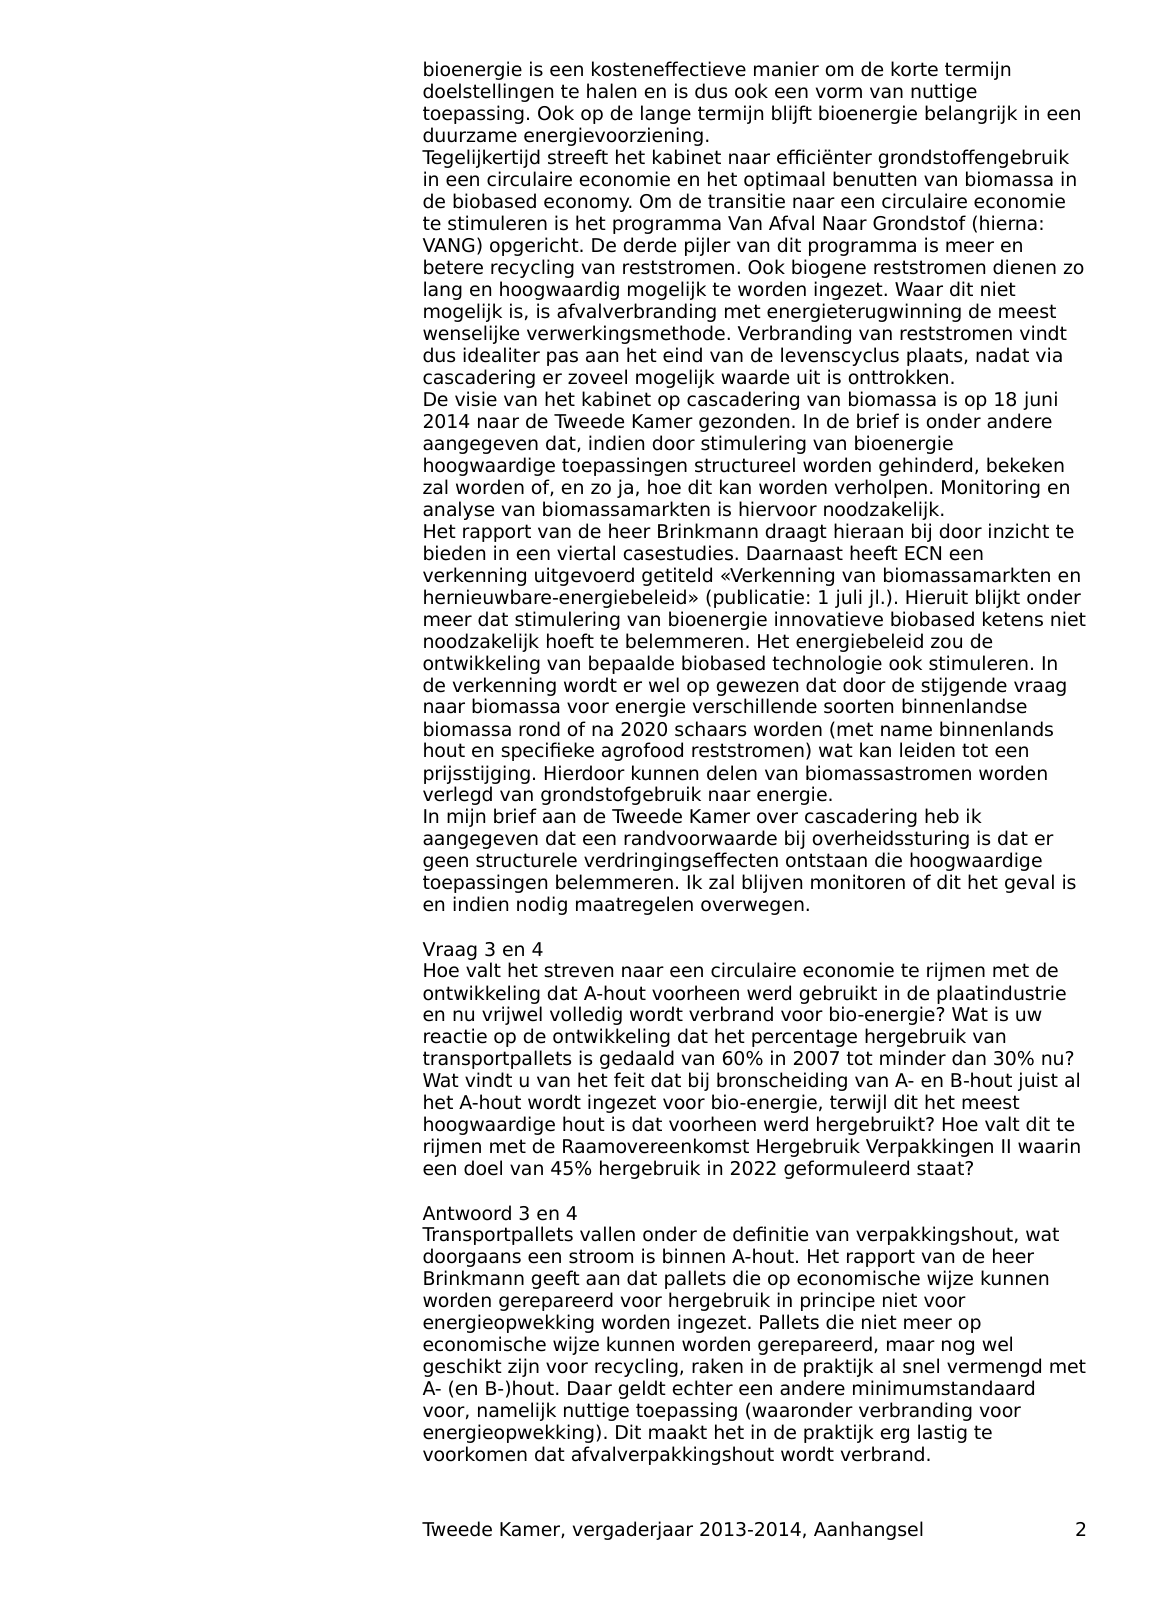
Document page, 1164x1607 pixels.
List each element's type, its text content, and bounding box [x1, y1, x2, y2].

text Vraag 3 en 4 [422, 938, 1087, 960]
text Wat vindt u van het feit dat bij bronscheiding van A- en B-hout juist al het A-hout wordt ingezet voor bio-energie, terwijl dit het meest hoogwaardige hout is dat voorheen werd hergebruikt? Hoe valt dit te rijmen met de Raamovereenkomst Hergebruik Verpakkingen II waarin een doel van 45% hergebruik in 2022 geformuleerd staat? [422, 1070, 1087, 1180]
text Tegelijkertijd streeft het kabinet naar efficiënter grondstoffengebruik in een circulaire economie en het optimaal benutten van biomassa in de biobased economy. Om de transitie naar een circulaire economie te stimuleren is het programma Van Afval Naar Grondstof (hierna: VANG) opgericht. De derde pijler van dit programma is meer en betere recycling van reststromen. Ook biogene reststromen dienen zo lang en hoogwaardig mogelijk te worden ingezet. Waar dit niet mogelijk is, is afvalverbranding met energieterugwinning de meest wenselijke verwerkingsmethode. Verbranding van reststromen vindt dus idealiter pas aan het eind van de levenscyclus plaats, nadat via cascadering er zoveel mogelijk waarde uit is onttrokken. [422, 147, 1087, 389]
text Antwoord 3 en 4 [422, 1202, 1087, 1224]
text bioenergie is een kosteneffectieve manier om de korte termijn doelstellingen te halen en is dus ook een vorm van nuttige toepassing. Ook op de lange termijn blijft bioenergie belangrijk in een duurzame energievoorziening. [422, 59, 1087, 147]
text Hoe valt het streven naar een circulaire economie te rijmen met de ontwikkeling dat A-hout voorheen werd gebruikt in de plaatindustrie en nu vrijwel volledig wordt verbrand voor bio-energie? Wat is uw reactie op de ontwikkeling dat het percentage hergebruik van transportpallets is gedaald van 60% in 2007 tot minder dan 30% nu? [422, 960, 1087, 1070]
text Het rapport van de heer Brinkmann draagt hieraan bij door inzicht te bieden in een viertal casestudies. Daarnaast heeft ECN een verkenning uitgevoerd getiteld «Verkenning van biomassamarkten en hernieuwbare-energiebeleid» (publicatie: 1 juli jl.). Hieruit blijkt onder meer dat stimulering van bioenergie innovatieve biobased ketens niet noodzakelijk hoeft te belemmeren. Het energiebeleid zou de ontwikkeling van bepaalde biobased technologie ook stimuleren. In de verkenning wordt er wel op gewezen dat door de stijgende vraag naar biomassa voor energie verschillende soorten binnenlandse biomassa rond of na 2020 schaars worden (met name binnenlands hout en specifieke agrofood reststromen) wat kan leiden tot een prijsstijging. Hierdoor kunnen delen van biomassastromen worden verlegd van grondstofgebruik naar energie. [422, 521, 1087, 806]
text De visie van het kabinet op cascadering van biomassa is op 18 juni 2014 naar de Tweede Kamer gezonden. In de brief is onder andere aangegeven dat, indien door stimulering van bioenergie hoogwaardige toepassingen structureel worden gehinderd, bekeken zal worden of, en zo ja, hoe dit kan worden verholpen. Monitoring en analyse van biomassamarkten is hiervoor noodzakelijk. [422, 389, 1087, 521]
text Transportpallets vallen onder de definitie van verpakkingshout, wat doorgaans een stroom is binnen A-hout. Het rapport van de heer Brinkmann geeft aan dat pallets die op economische wijze kunnen worden gerepareerd voor hergebruik in principe niet voor energieopwekking worden ingezet. Pallets die niet meer op economische wijze kunnen worden gerepareerd, maar nog wel geschikt zijn voor recycling, raken in de praktijk al snel vermengd met A- (en B-)hout. Daar geldt echter een andere minimumstandaard voor, namelijk nuttige toepassing (waaronder verbranding voor energieopwekking). Dit maakt het in de praktijk erg lastig te voorkomen dat afvalverpakkingshout wordt verbrand. [422, 1224, 1087, 1466]
text In mijn brief aan de Tweede Kamer over cascadering heb ik aangegeven dat een randvoorwaarde bij overheidssturing is dat er geen structurele verdringingseffecten ontstaan die hoogwaardige toepassingen belemmeren. Ik zal blijven monitoren of dit het geval is en indien nodig maatregelen overwegen. [422, 806, 1087, 916]
